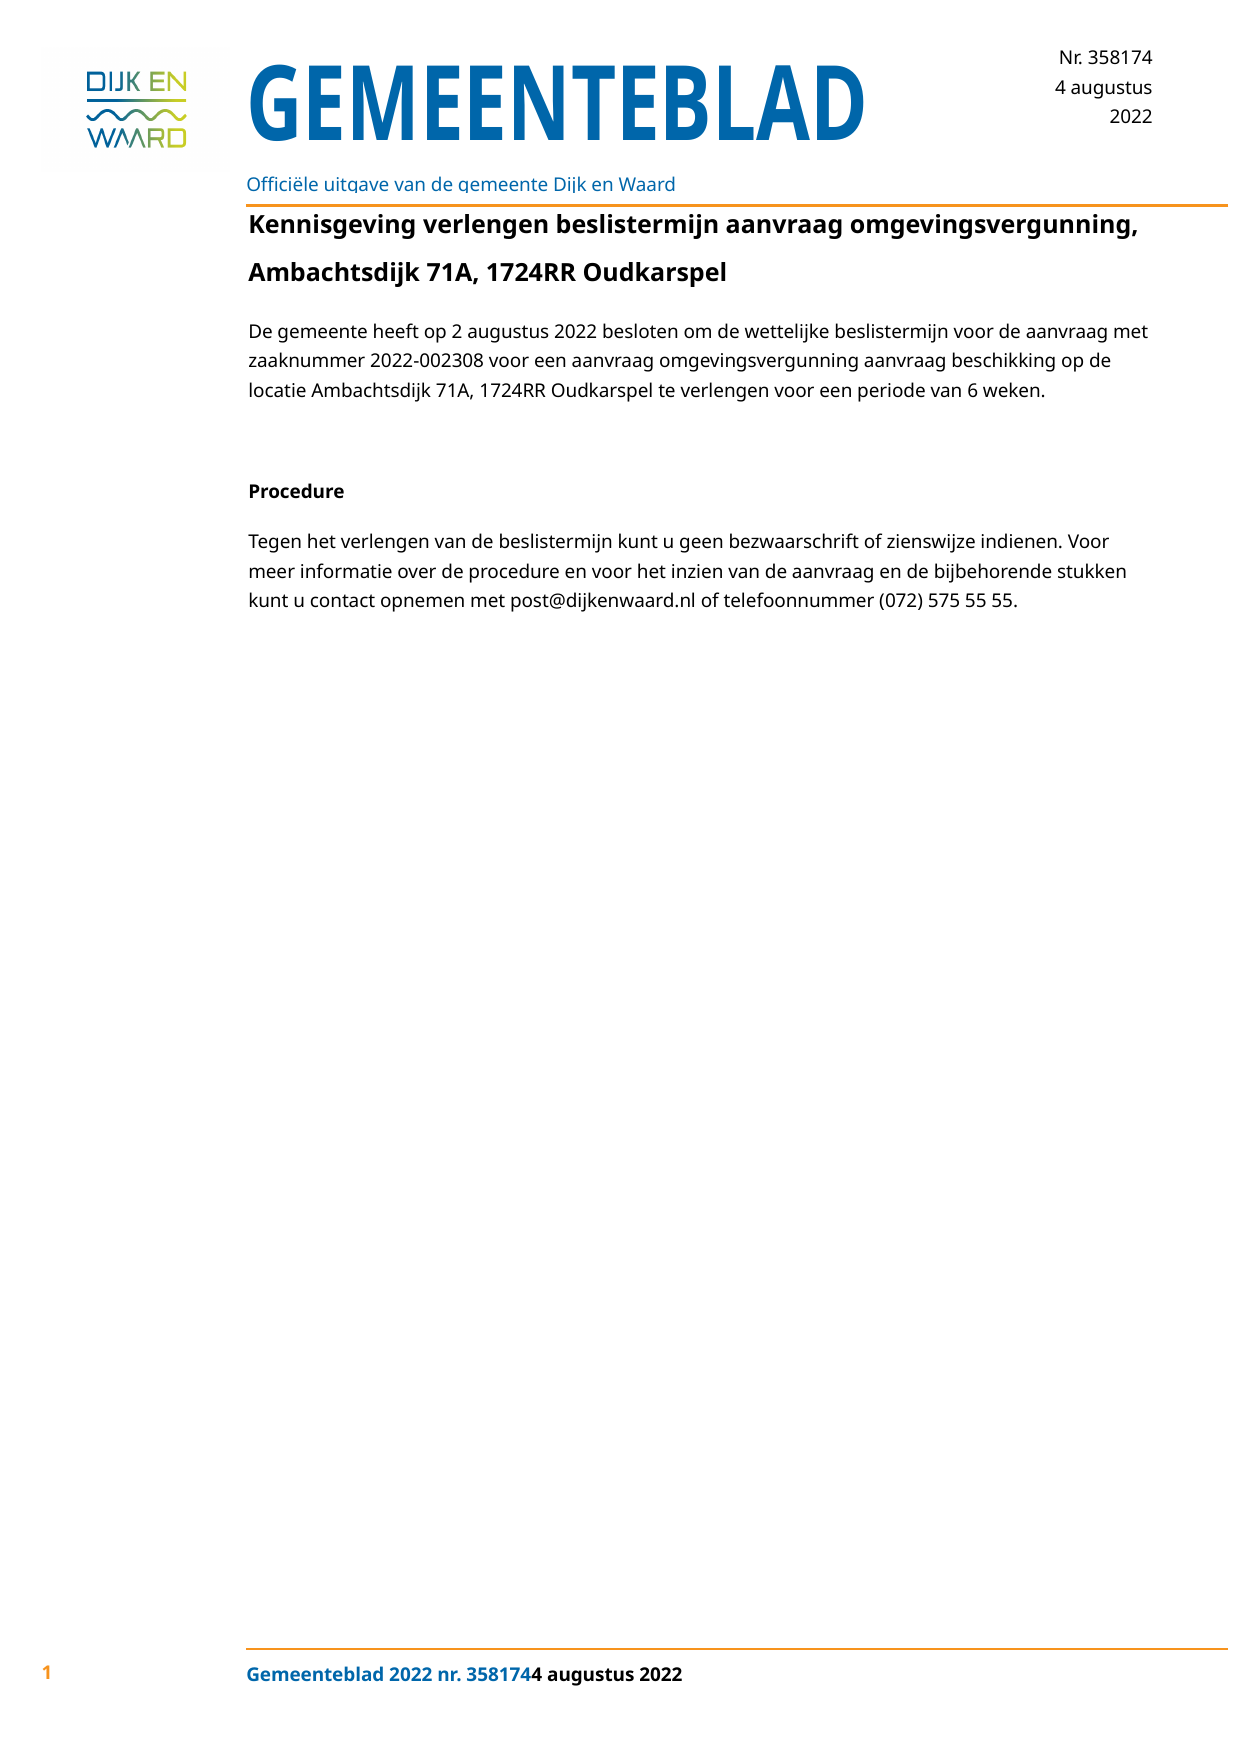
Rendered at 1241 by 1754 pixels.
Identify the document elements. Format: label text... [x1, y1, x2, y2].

text De gemeente heeft op 2 augustus 2022 besloten om de wettelijke beslistermijn voor de aanvraag met zaaknummer 2022-002308 voor een aanvraag omgevingsvergunning aanvraag beschikking op de locatie Ambachtsdijk 71A, 1724RR Oudkarspel te verlengen voor een periode van 6 weken. [248, 318, 1152, 403]
picture [41, 47, 231, 172]
text Kennisgeving verlengen beslistermijn aanvraag omgevingsvergunning, Ambachtsdijk 71A, 1724RR Oudkarspel [248, 207, 1152, 288]
text Procedure [248, 478, 1152, 504]
text Tegen het verlengen van de beslistermijn kunt u geen bezwaarschrift of zienswijze indienen. Voor meer informatie over de procedure en voor het inzien van de aanvraag en de bijbehorende stukken kunt u contact opnemen met post@dijkenwaard.nl of telefoonnummer (072) 575 55 55. [248, 528, 1152, 613]
